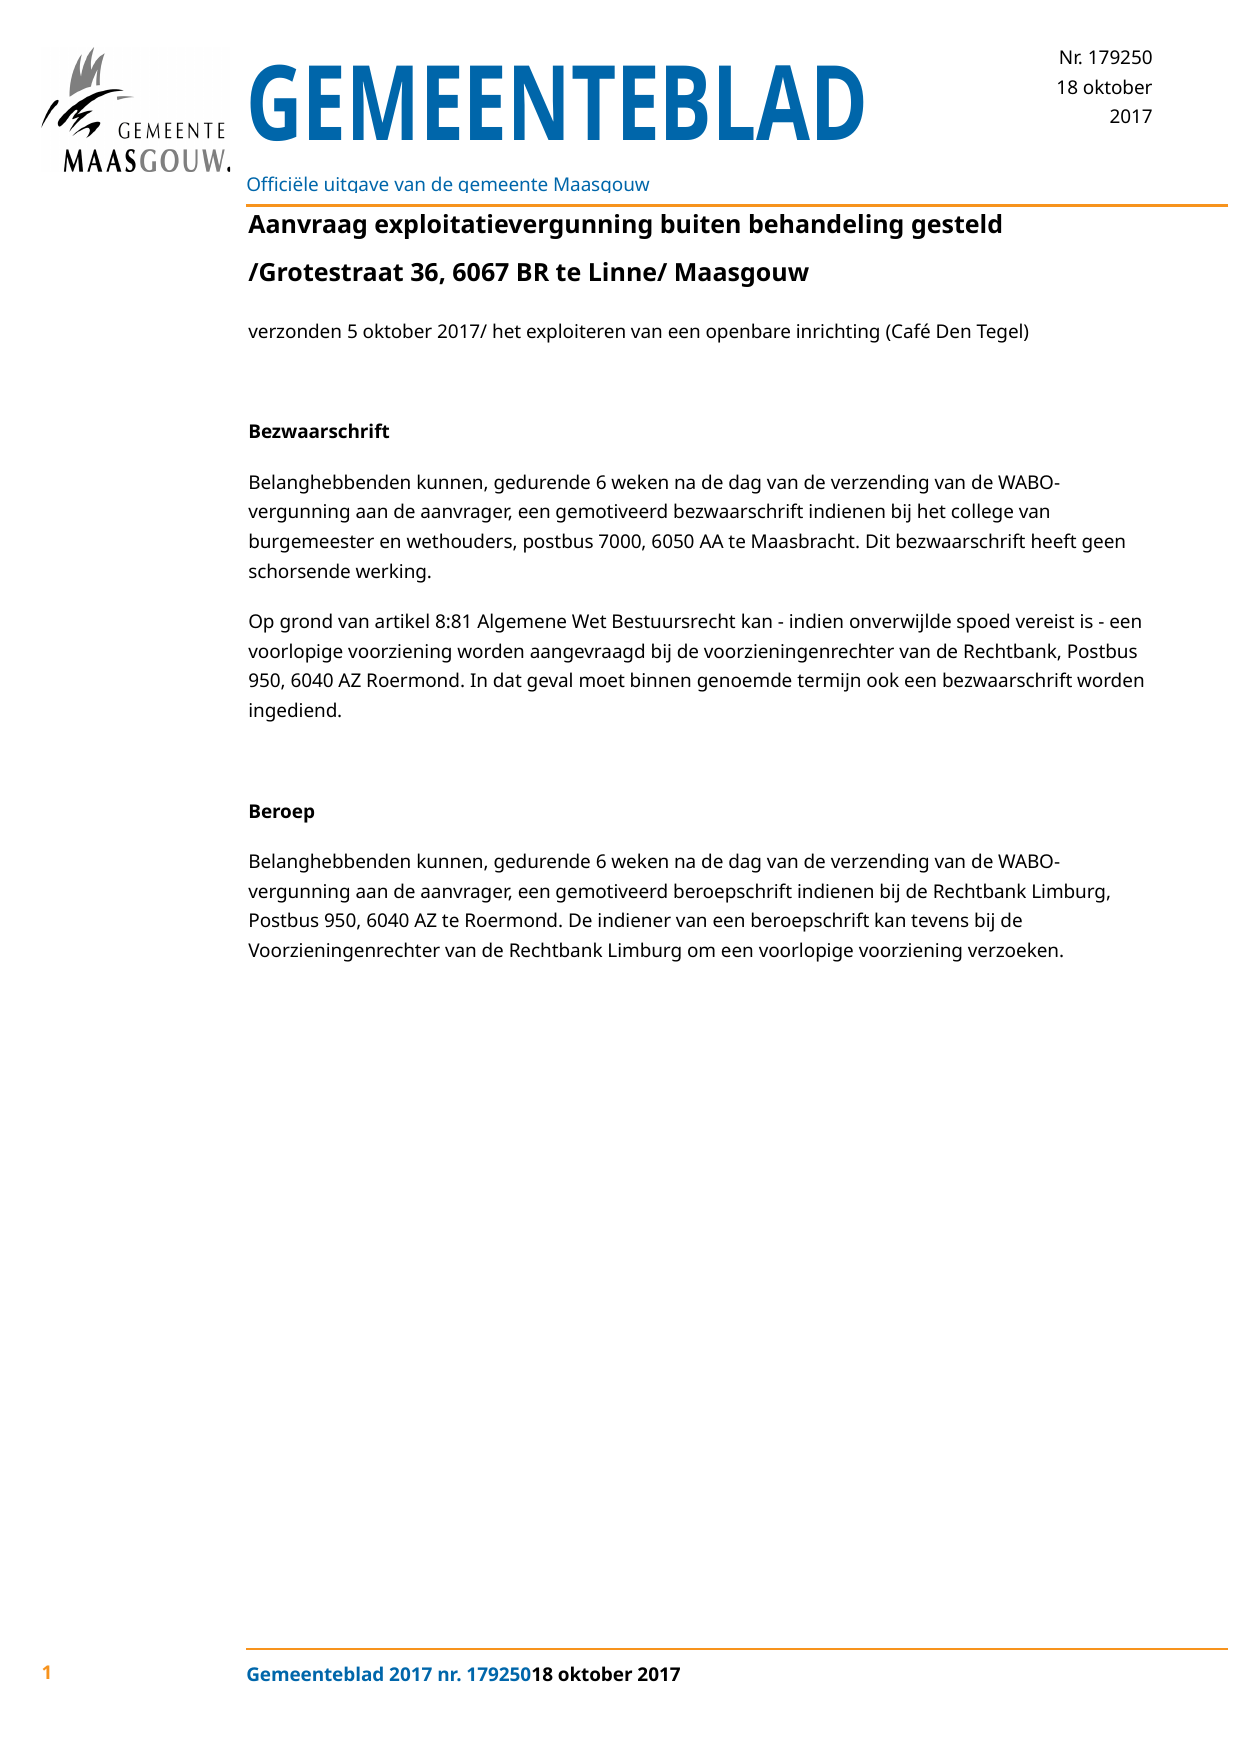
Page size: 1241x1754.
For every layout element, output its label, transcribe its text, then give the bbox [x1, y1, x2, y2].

text Belanghebbenden kunnen, gedurende 6 weken na de dag van de verzending van de WABO-vergunning aan de aanvrager, een gemotiveerd beroepschrift indienen bij de Rechtbank Limburg, Postbus 950, 6040 AZ te Roermond. De indiener van een beroepschrift kan tevens bij de Voorzieningenrechter van de Rechtbank Limburg om een voorlopige voorziening verzoeken. [248, 848, 1152, 963]
text Beroep [248, 798, 1152, 824]
text Bezwaarschrift [248, 419, 1152, 444]
text Belanghebbenden kunnen, gedurende 6 weken na de dag van de verzending van de WABO-vergunning aan de aanvrager, een gemotiveerd bezwaarschrift indienen bij het college van burgemeester en wethouders, postbus 7000, 6050 AA te Maasbracht. Dit bezwaarschrift heeft geen schorsende werking. [248, 469, 1152, 584]
picture [41, 47, 231, 172]
text Aanvraag exploitatievergunning buiten behandeling gesteld /Grotestraat 36, 6067 BR te Linne/ Maasgouw [248, 207, 1152, 288]
text Op grond van artikel 8:81 Algemene Wet Bestuursrecht kan - indien onverwijlde spoed vereist is - een voorlopige voorziening worden aangevraagd bij de voorzieningenrechter van de Rechtbank, Postbus 950, 6040 AZ Roermond. In dat geval moet binnen genoemde termijn ook een bezwaarschrift worden ingediend. [248, 608, 1152, 723]
text verzonden 5 oktober 2017/ het exploiteren van een openbare inrichting (Café Den Tegel) [248, 318, 1152, 344]
